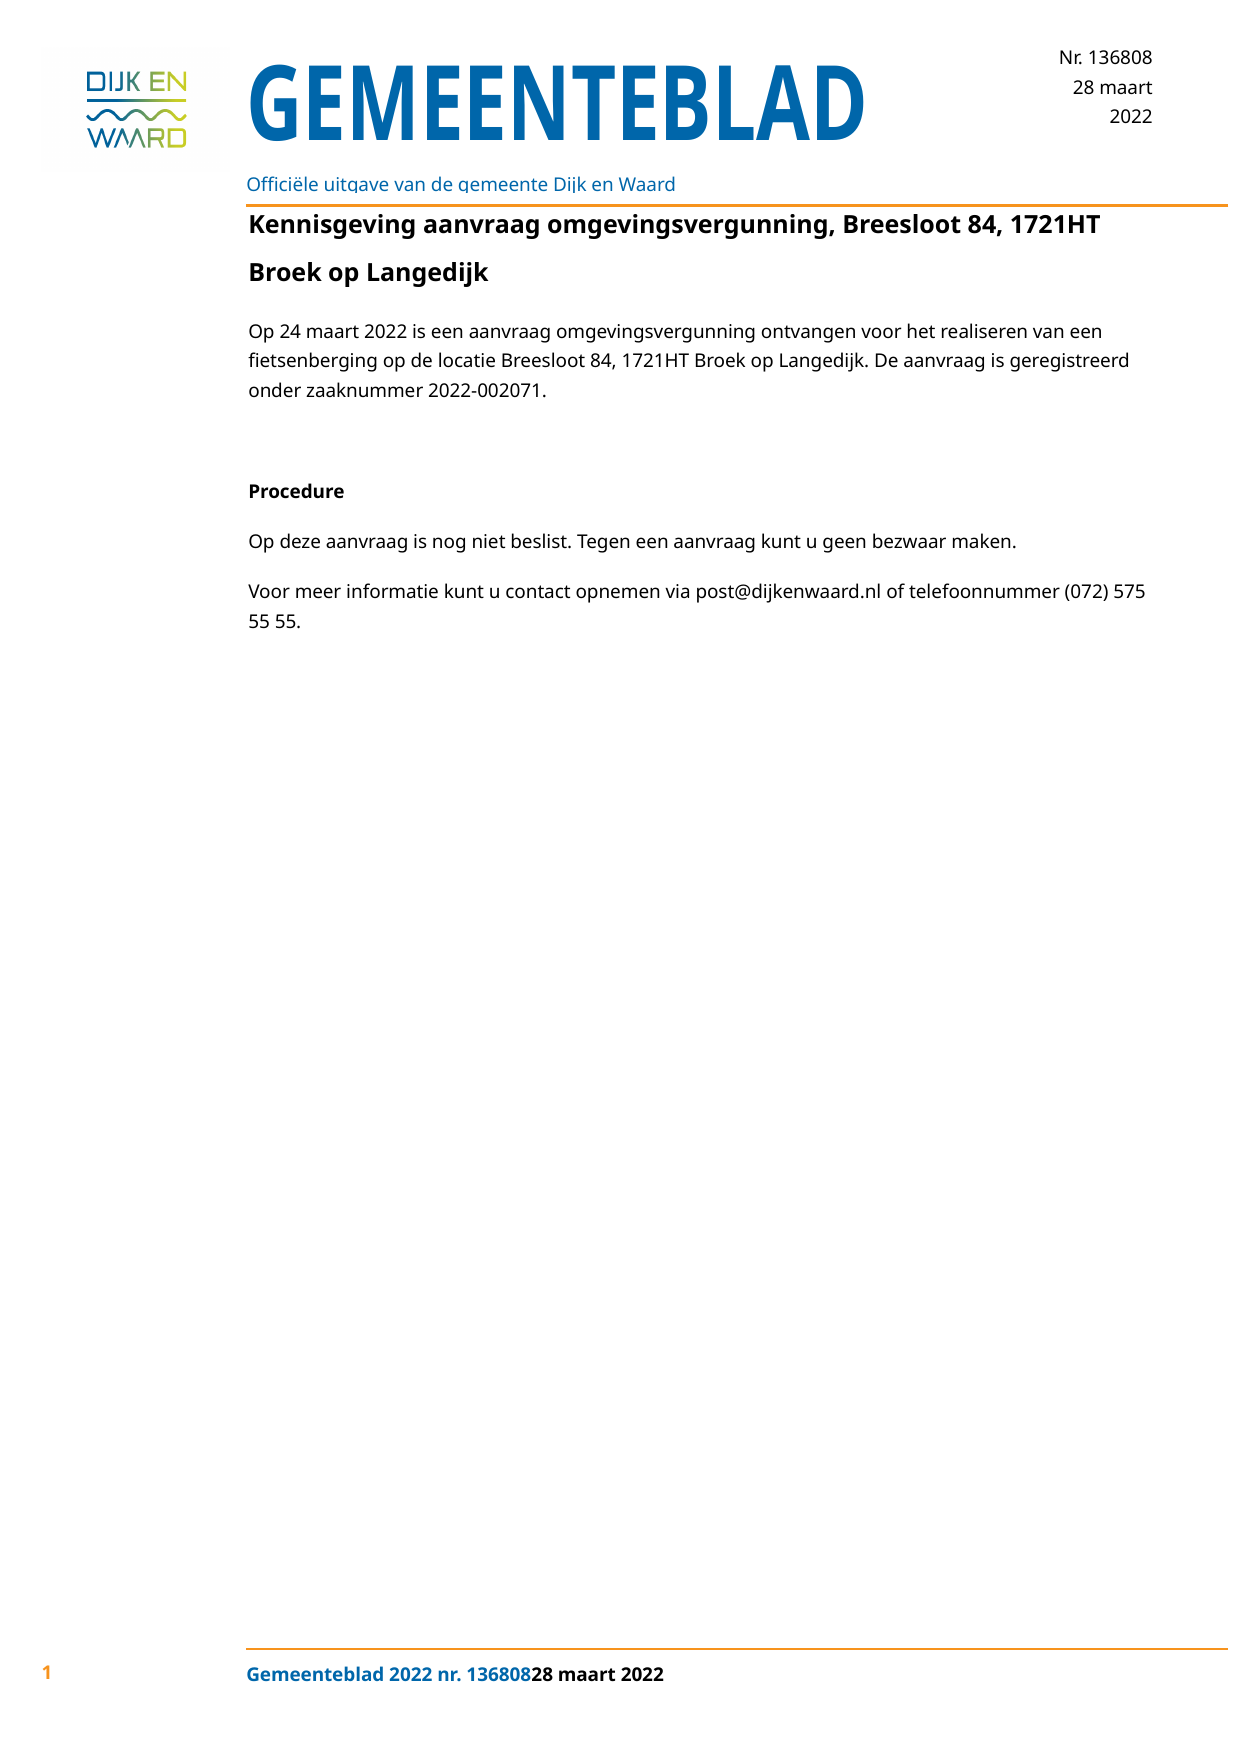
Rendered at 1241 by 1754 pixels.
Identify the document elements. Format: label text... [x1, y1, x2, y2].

text Kennisgeving aanvraag omgevingsvergunning, Breesloot 84, 1721HT Broek op Langedijk [248, 207, 1152, 288]
text Op deze aanvraag is nog niet beslist. Tegen een aanvraag kunt u geen bezwaar maken. [248, 528, 1152, 554]
picture [41, 47, 231, 172]
text Procedure [248, 478, 1152, 504]
text Voor meer informatie kunt u contact opnemen via post@dijkenwaard.nl of telefoonnummer (072) 575 55 55. [248, 579, 1152, 634]
text Op 24 maart 2022 is een aanvraag omgevingsvergunning ontvangen voor het realiseren van een fietsenberging op de locatie Breesloot 84, 1721HT Broek op Langedijk. De aanvraag is geregistreerd onder zaaknummer 2022-002071. [248, 318, 1152, 403]
